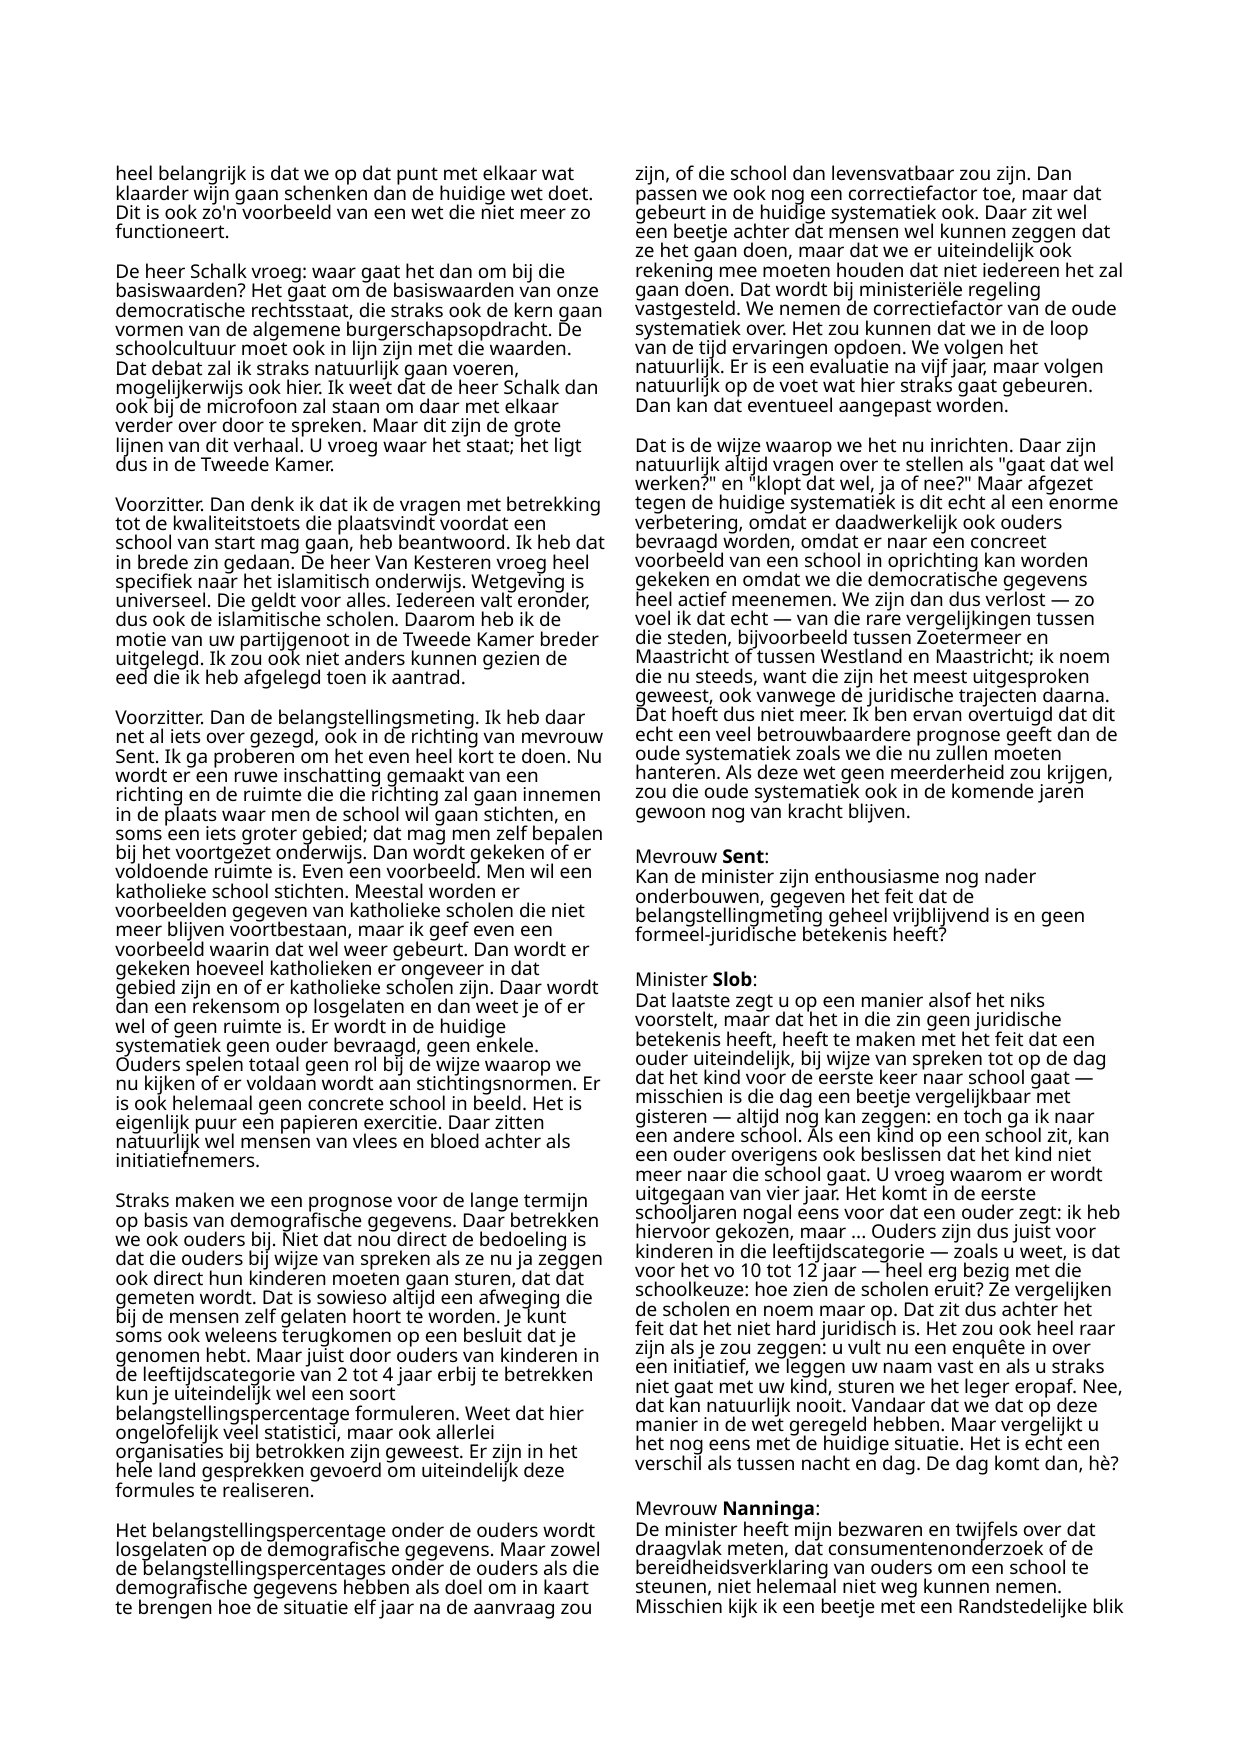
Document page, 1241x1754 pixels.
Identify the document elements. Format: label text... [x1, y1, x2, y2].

text Voorzitter. Dan de belangstellingsmeting. Ik heb daar net al iets over gezegd, ook in de richting van mevrouw Sent. Ik ga proberen om het even heel kort te doen. Nu wordt er een ruwe inschatting gemaakt van een richting en de ruimte die die richting zal gaan innemen in de plaats waar men de school wil gaan stichten, en soms een iets groter gebied; dat mag men zelf bepalen bij het voortgezet onderwijs. Dan wordt gekeken of er voldoende ruimte is. Even een voorbeeld. Men wil een katholieke school stichten. Meestal worden er voorbeelden gegeven van katholieke scholen die niet meer blijven voortbestaan, maar ik geef even een voorbeeld waarin dat wel weer gebeurt. Dan wordt er gekeken hoeveel katholieken er ongeveer in dat gebied zijn en of er katholieke scholen zijn. Daar wordt dan een rekensom op losgelaten en dan weet je of er wel of geen ruimte is. Er wordt in de huidige systematiek geen ouder bevraagd, geen enkele. Ouders spelen totaal geen rol bij de wijze waarop we nu kijken of er voldaan wordt aan stichtingsnormen. Er is ook helemaal geen concrete school in beeld. Het is eigenlijk puur een papieren exercitie. Daar zitten natuurlijk wel mensen van vlees en bloed achter als initiatiefnemers. [115, 709, 605, 1172]
text Mevrouw Sent: [635, 843, 1125, 868]
text heel belangrijk is dat we op dat punt met elkaar wat klaarder wijn gaan schenken dan de huidige wet doet. Dit is ook zo'n voorbeeld van een wet die niet meer zo functioneert. [115, 165, 605, 242]
text Voorzitter. Dan denk ik dat ik de vragen met betrekking tot de kwaliteitstoets die plaatsvindt voordat een school van start mag gaan, heb beantwoord. Ik heb dat in brede zin gedaan. De heer Van Kesteren vroeg heel specifiek naar het islamitisch onderwijs. Wetgeving is universeel. Die geldt voor alles. Iedereen valt eronder, dus ook de islamitische scholen. Daarom heb ik de motie van uw partijgenoot in de Tweede Kamer breder uitgelegd. Ik zou ook niet anders kunnen gezien de eed die ik heb afgelegd toen ik aantrad. [115, 496, 605, 688]
text De minister heeft mijn bezwaren en twijfels over dat draagvlak meten, dat consumentenonderzoek of de bereidheidsverklaring van ouders om een school te steunen, niet helemaal niet weg kunnen nemen. Misschien kijk ik een beetje met een Randstedelijke blik [635, 1521, 1125, 1617]
text De heer Schalk vroeg: waar gaat het dan om bij die basiswaarden? Het gaat om de basiswaarden van onze democratische rechtsstaat, die straks ook de kern gaan vormen van de algemene burgerschapsopdracht. De schoolcultuur moet ook in lijn zijn met die waarden. Dat debat zal ik straks natuurlijk gaan voeren, mogelijkerwijs ook hier. Ik weet dat de heer Schalk dan ook bij de microfoon zal staan om daar met elkaar verder over door te spreken. Maar dit zijn de grote lijnen van dit verhaal. U vroeg waar het staat; het ligt dus in de Tweede Kamer. [115, 263, 605, 475]
text Het belangstellingspercentage onder de ouders wordt losgelaten op de demografische gegevens. Maar zowel de belangstellingspercentages onder de ouders als die demografische gegevens hebben als doel om in kaart te brengen hoe de situatie elf jaar na de aanvraag zou [115, 1522, 605, 1618]
text Dat laatste zegt u op een manier alsof het niks voorstelt, maar dat het in die zin geen juridische betekenis heeft, heeft te maken met het feit dat een ouder uiteindelijk, bij wijze van spreken tot op de dag dat het kind voor de eerste keer naar school gaat — misschien is die dag een beetje vergelijkbaar met gisteren — altijd nog kan zeggen: en toch ga ik naar een andere school. Als een kind op een school zit, kan een ouder overigens ook beslissen dat het kind niet meer naar die school gaat. U vroeg waarom er wordt uitgegaan van vier jaar. Het komt in de eerste schooljaren nogal eens voor dat een ouder zegt: ik heb hiervoor gekozen, maar ... Ouders zijn dus juist voor kinderen in die leeftijdscategorie — zoals u weet, is dat voor het vo 10 tot 12 jaar — heel erg bezig met die schoolkeuze: hoe zien de scholen eruit? Ze vergelijken de scholen en noem maar op. Dat zit dus achter het feit dat het niet hard juridisch is. Het zou ook heel raar zijn als je zou zeggen: u vult nu een enquête in over een initiatief, we leggen uw naam vast en als u straks niet gaat met uw kind, sturen we het leger eropaf. Nee, dat kan natuurlijk nooit. Vandaar dat we dat op deze manier in de wet geregeld hebben. Maar vergelijkt u het nog eens met de huidige situatie. Het is echt een verschil als tussen nacht en dag. De dag komt dan, hè? [635, 992, 1125, 1474]
text Kan de minister zijn enthousiasme nog nader onderbouwen, gegeven het feit dat de belangstellingmeting geheel vrijblijvend is en geen formeel-juridische betekenis heeft? [635, 868, 1125, 946]
text Minister Slob: [635, 966, 1125, 992]
text Mevrouw Nanninga: [635, 1495, 1125, 1521]
text Straks maken we een prognose voor de lange termijn op basis van demografische gegevens. Daar betrekken we ook ouders bij. Niet dat nou direct de bedoeling is dat die ouders bij wijze van spreken als ze nu ja zeggen ook direct hun kinderen moeten gaan sturen, dat dat gemeten wordt. Dat is sowieso altijd een afweging die bij de mensen zelf gelaten hoort te worden. Je kunt soms ook weleens terugkomen op een besluit dat je genomen hebt. Maar juist door ouders van kinderen in de leeftijdscategorie van 2 tot 4 jaar erbij te betrekken kun je uiteindelijk wel een soort belangstellingspercentage formuleren. Weet dat hier ongelofelijk veel statistici, maar ook allerlei organisaties bij betrokken zijn geweest. Er zijn in het hele land gesprekken gevoerd om uiteindelijk deze formules te realiseren. [115, 1192, 605, 1501]
text Dat is de wijze waarop we het nu inrichten. Daar zijn natuurlijk altijd vragen over te stellen als "gaat dat wel werken?" en "klopt dat wel, ja of nee?" Maar afgezet tegen de huidige systematiek is dit echt al een enorme verbetering, omdat er daadwerkelijk ook ouders bevraagd worden, omdat er naar een concreet voorbeeld van een school in oprichting kan worden gekeken en omdat we die democratische gegevens heel actief meenemen. We zijn dan dus verlost — zo voel ik dat echt — van die rare vergelijkingen tussen die steden, bijvoorbeeld tussen Zoetermeer en Maastricht of tussen Westland en Maastricht; ik noem die nu steeds, want die zijn het meest uitgesproken geweest, ook vanwege de juridische trajecten daarna. Dat hoeft dus niet meer. Ik ben ervan overtuigd dat dit echt een veel betrouwbaardere prognose geeft dan de oude systematiek zoals we die nu zullen moeten hanteren. Als deze wet geen meerderheid zou krijgen, zou die oude systematiek ook in de komende jaren gewoon nog van kracht blijven. [635, 437, 1125, 822]
text zijn, of die school dan levensvatbaar zou zijn. Dan passen we ook nog een correctiefactor toe, maar dat gebeurt in de huidige systematiek ook. Daar zit wel een beetje achter dat mensen wel kunnen zeggen dat ze het gaan doen, maar dat we er uiteindelijk ook rekening mee moeten houden dat niet iedereen het zal gaan doen. Dat wordt bij ministeriële regeling vastgesteld. We nemen de correctiefactor van de oude systematiek over. Het zou kunnen dat we in de loop van de tijd ervaringen opdoen. We volgen het natuurlijk. Er is een evaluatie na vijf jaar, maar volgen natuurlijk op de voet wat hier straks gaat gebeuren. Dan kan dat eventueel aangepast worden. [635, 165, 1125, 416]
